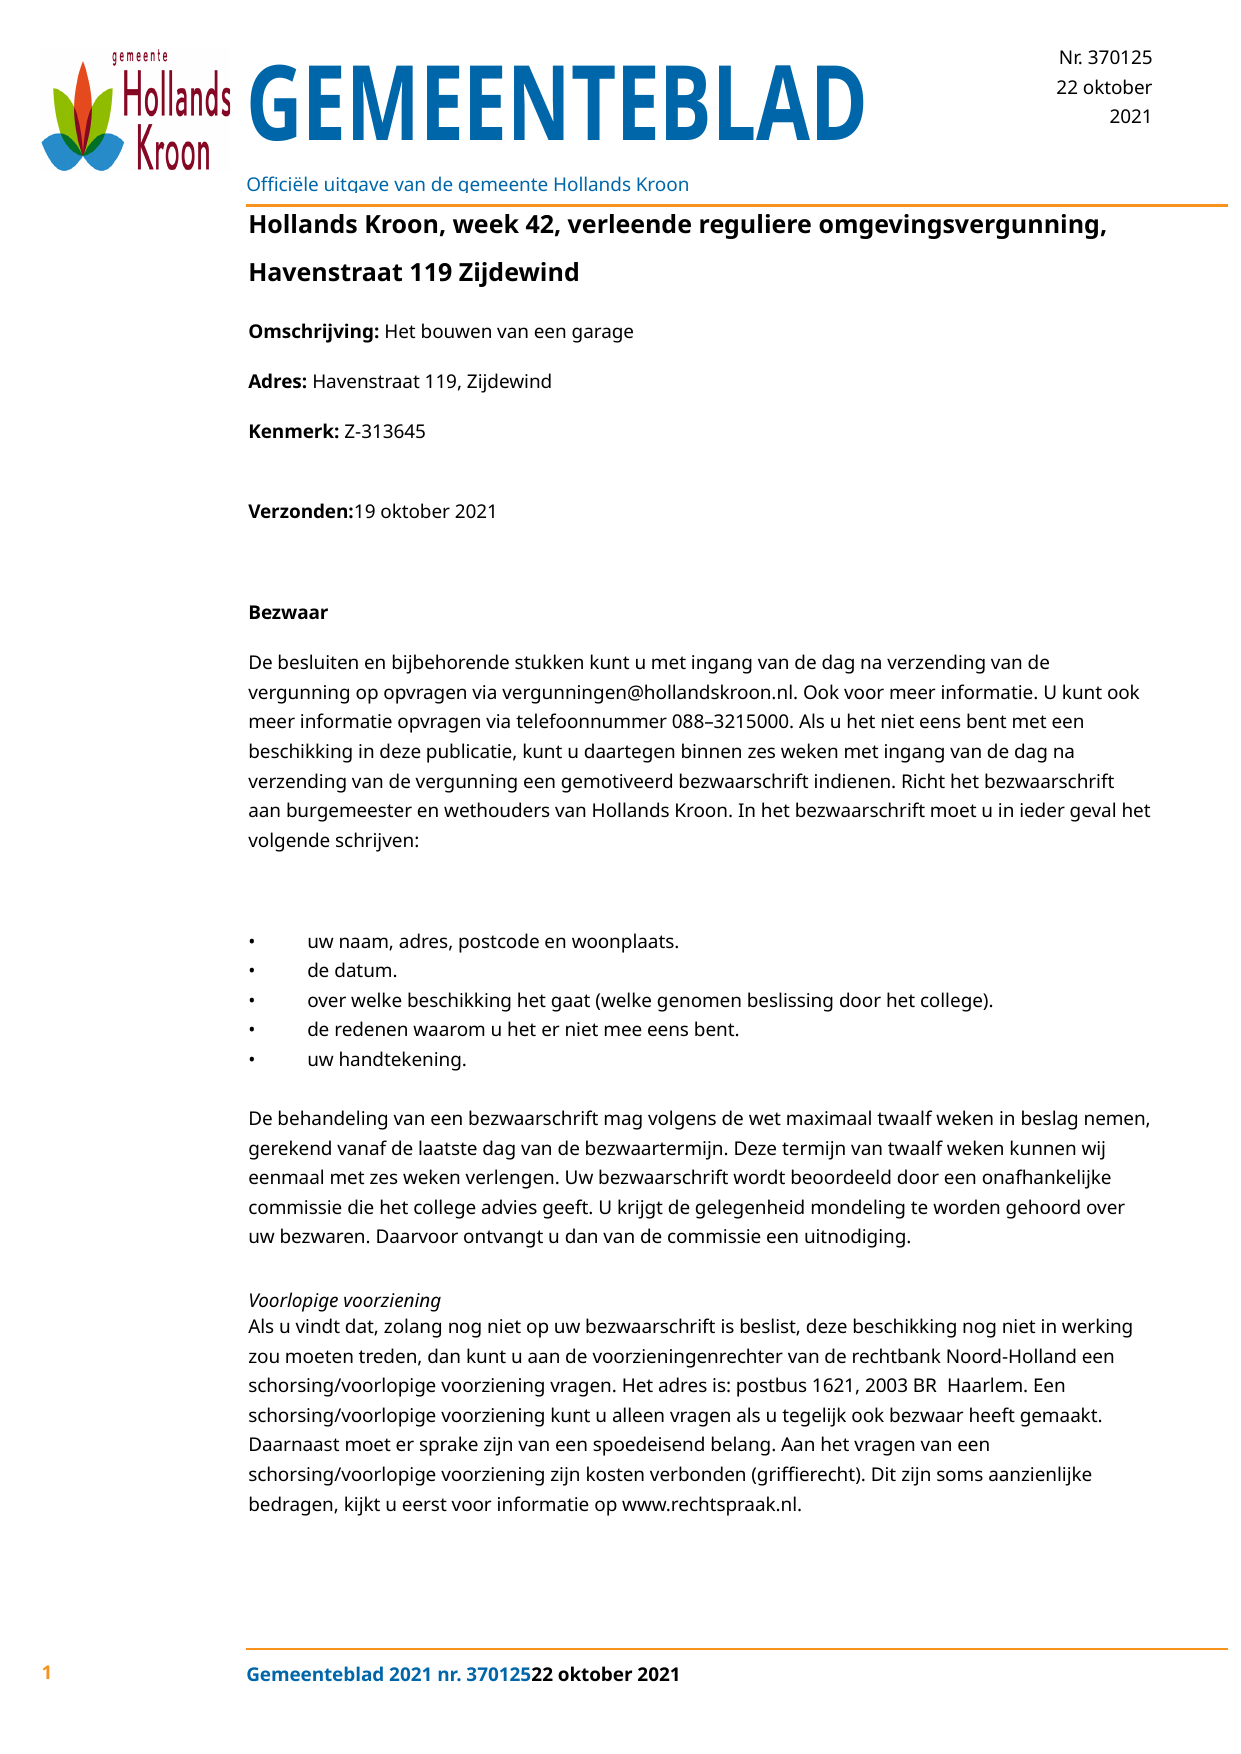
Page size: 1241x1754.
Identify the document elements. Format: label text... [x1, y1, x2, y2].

list over welke beschikking het gaat (welke genomen beslissing door het college). [248, 987, 1152, 1013]
text Hollands Kroon, week 42, verleende reguliere omgevingsvergunning, Havenstraat 119 Zijdewind [248, 207, 1152, 288]
text Voorlopige voorziening [248, 1288, 1152, 1313]
picture [41, 47, 231, 172]
list de redenen waarom u het er niet mee eens bent. [248, 1017, 1152, 1042]
text Adres: Havenstraat 119, Zijdewind [248, 368, 1152, 394]
table_header [248, 469, 700, 495]
text Kenmerk: Z-313645 [248, 419, 1152, 444]
text Verzonden:19 oktober 2021 [248, 498, 1152, 524]
text De behandeling van een bezwaarschrift mag volgens de wet maximaal twaalf weken in beslag nemen, gerekend vanaf de laatste dag van de bezwaartermijn. Deze termijn van twaalf weken kunnen wij eenmaal met zes weken verlengen. Uw bezwaarschrift wordt beoordeeld door een onafhankelijke commissie die het college advies geeft. U krijgt de gelegenheid mondeling te worden gehoord over uw bezwaren. Daarvoor ontvangt u dan van de commissie een uitnodiging. [248, 1105, 1152, 1249]
table_header [700, 469, 1152, 495]
list uw naam, adres, postcode en woonplaats. [248, 928, 1152, 953]
list de datum. [248, 957, 1152, 983]
list uw handtekening. [248, 1046, 1152, 1072]
text Bezwaar [248, 599, 1152, 625]
text De besluiten en bijbehorende stukken kunt u met ingang van de dag na verzending van de vergunning op opvragen via vergunningen@hollandskroon.nl. Ook voor meer informatie. U kunt ook meer informatie opvragen via telefoonnummer 088–3215000. Als u het niet eens bent met een beschikking in deze publicatie, kunt u daartegen binnen zes weken met ingang van de dag na verzending van de vergunning een gemotiveerd bezwaarschrift indienen. Richt het bezwaarschrift aan burgemeester en wethouders van Hollands Kroon. In het bezwaarschrift moet u in ieder geval het volgende schrijven: [248, 649, 1152, 853]
text Als u vindt dat, zolang nog niet op uw bezwaarschrift is beslist, deze beschikking nog niet in werking zou moeten treden, dan kunt u aan de voorzieningenrechter van de rechtbank Noord-Holland een schorsing/voorlopige voorziening vragen. Het adres is: postbus 1621, 2003 BR Haarlem. Een schorsing/voorlopige voorziening kunt u alleen vragen als u tegelijk ook bezwaar heeft gemaakt. Daarnaast moet er sprake zijn van een spoedeisend belang. Aan het vragen van een schorsing/voorlopige voorziening zijn kosten verbonden (griffierecht). Dit zijn soms aanzienlijke bedragen, kijkt u eerst voor informatie op www.rechtspraak.nl. [248, 1313, 1152, 1517]
text Omschrijving: Het bouwen van een garage [248, 318, 1152, 344]
